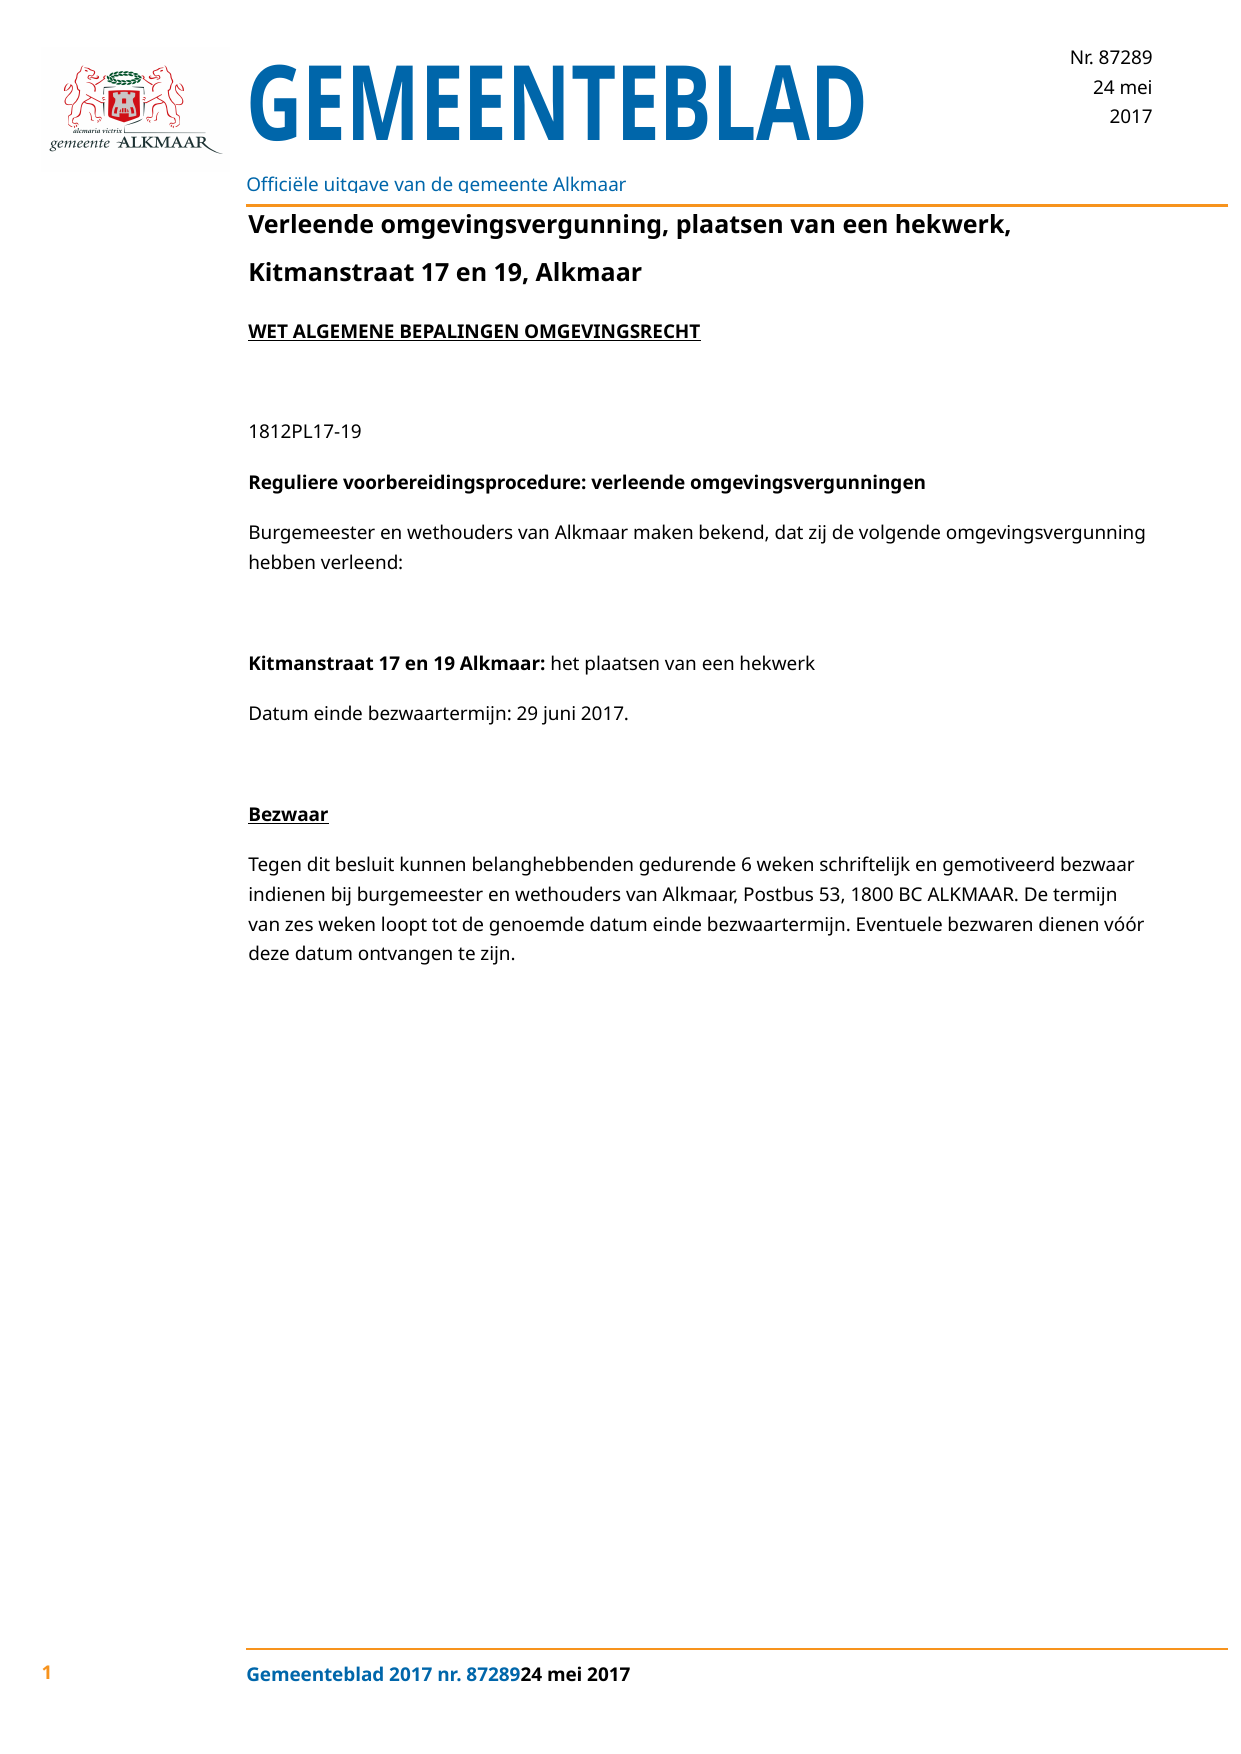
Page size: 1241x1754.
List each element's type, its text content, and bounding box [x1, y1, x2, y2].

text 1812PL17-19 [248, 419, 1152, 444]
text WET ALGEMENE BEPALINGEN OMGEVINGSRECHT [248, 318, 1152, 344]
text Reguliere voorbereidingsprocedure: verleende omgevingsvergunningen [248, 469, 1152, 495]
text Kitmanstraat 17 en 19 Alkmaar: het plaatsen van een hekwerk [248, 650, 1152, 676]
text Verleende omgevingsvergunning, plaatsen van een hekwerk, Kitmanstraat 17 en 19, Alkmaar [248, 207, 1152, 288]
text Tegen dit besluit kunnen belanghebbenden gedurende 6 weken schriftelijk en gemotiveerd bezwaar indienen bij burgemeester en wethouders van Alkmaar, Postbus 53, 1800 BC ALKMAAR. De termijn van zes weken loopt tot de genoemde datum einde bezwaartermijn. Eventuele bezwaren dienen vóór deze datum ontvangen te zijn. [248, 852, 1152, 966]
text Bezwaar [248, 801, 1152, 827]
text Datum einde bezwaartermijn: 29 juni 2017. [248, 700, 1152, 726]
text Burgemeester en wethouders van Alkmaar maken bekend, dat zij de volgende omgevingsvergunning hebben verleend: [248, 519, 1152, 575]
picture [41, 47, 231, 172]
